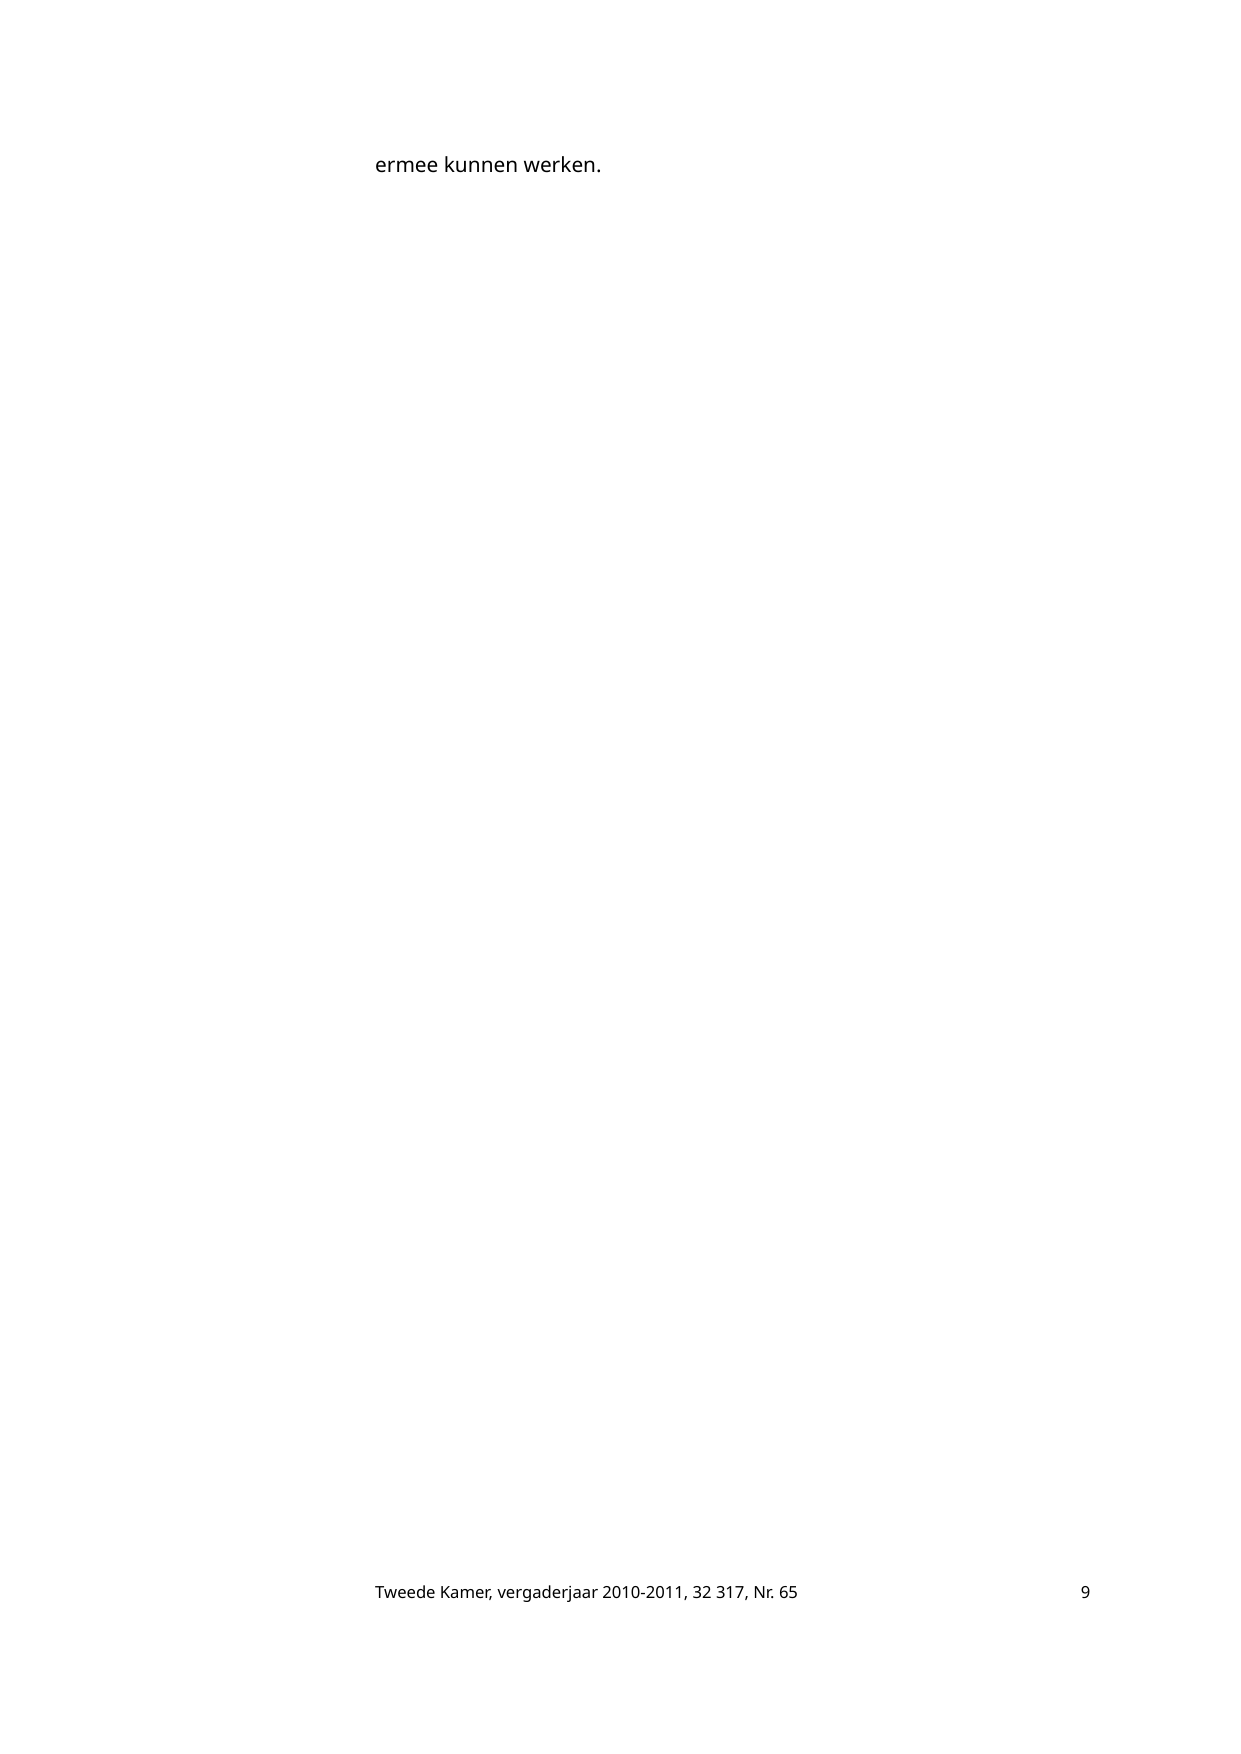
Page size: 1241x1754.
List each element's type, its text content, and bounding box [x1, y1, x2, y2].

text ermee kunnen werken. [375, 150, 1090, 178]
